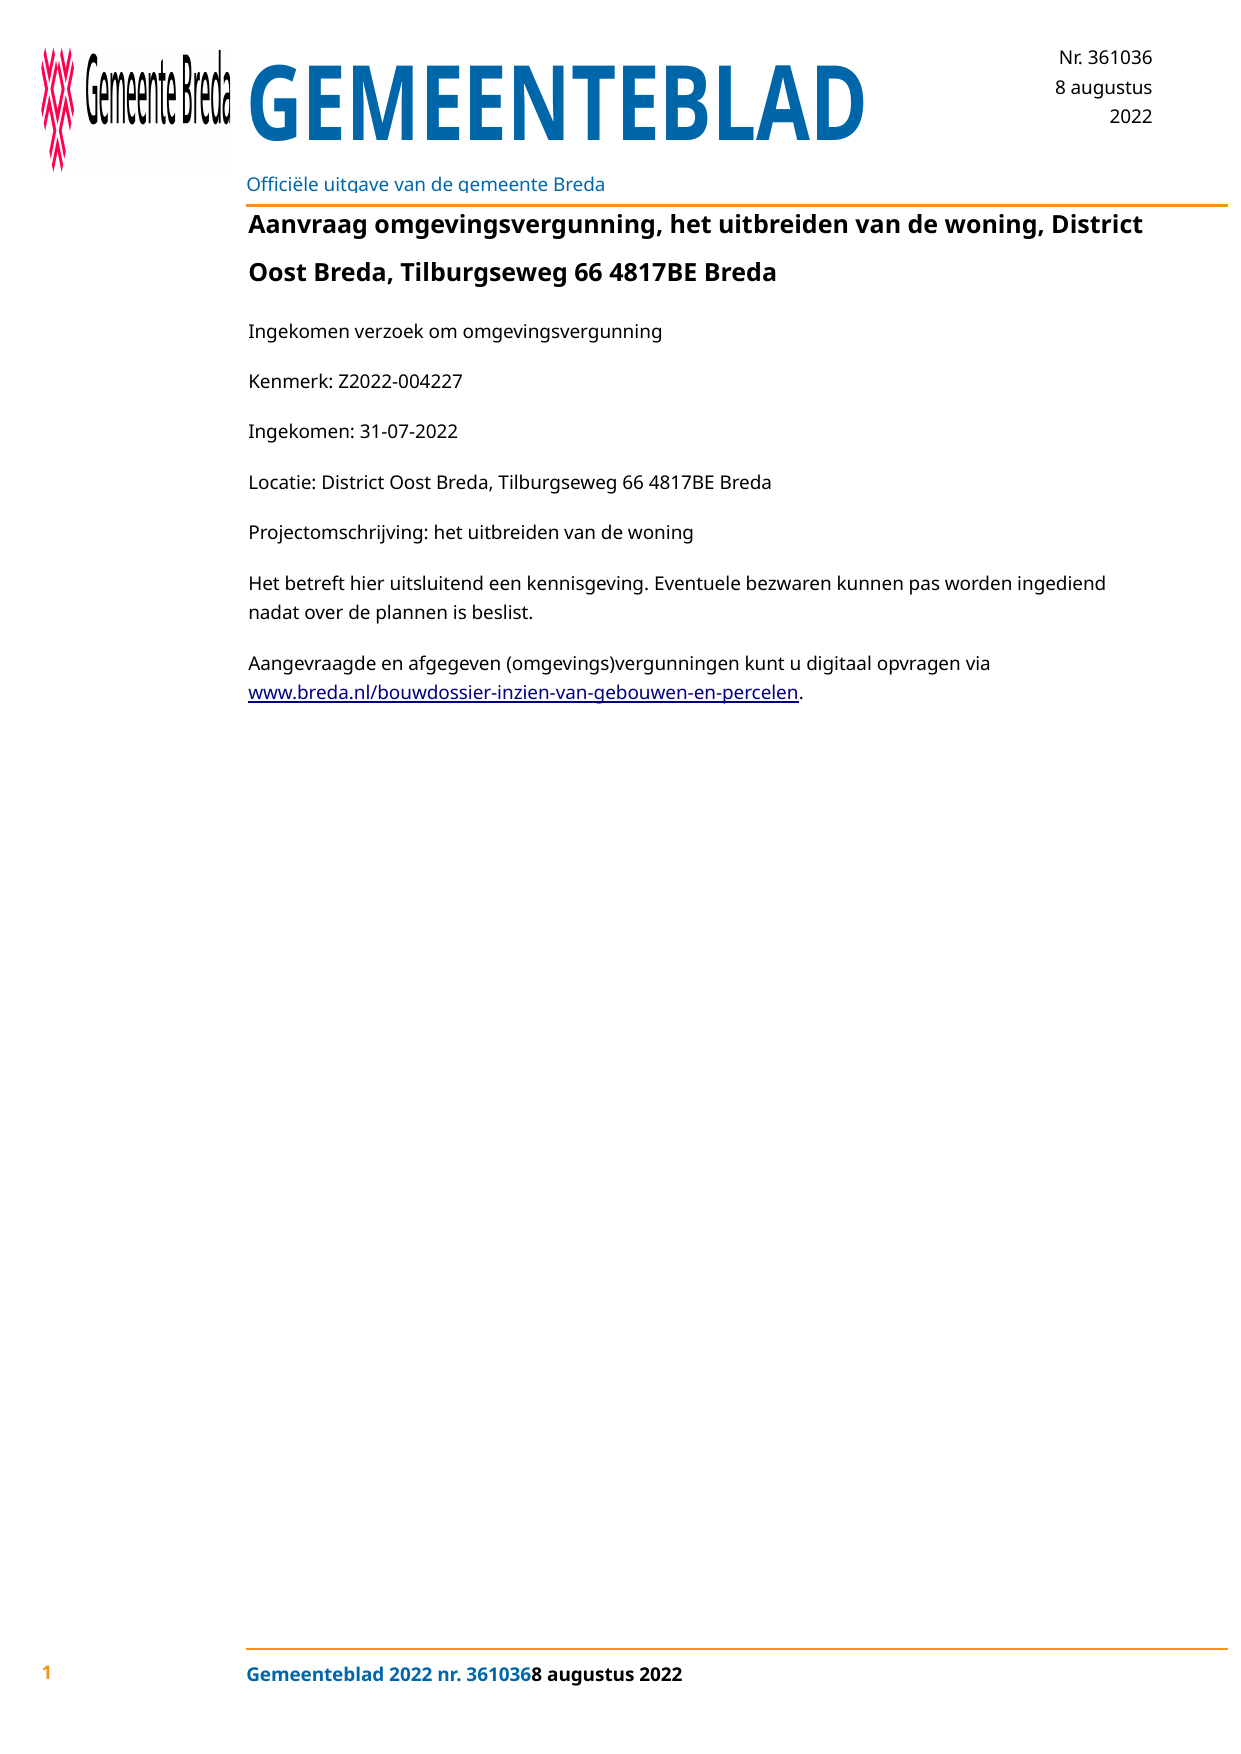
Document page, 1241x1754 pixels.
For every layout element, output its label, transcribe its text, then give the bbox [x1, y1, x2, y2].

text Locatie: District Oost Breda, Tilburgseweg 66 4817BE Breda [248, 469, 1152, 495]
text Kenmerk: Z2022-004227 [248, 368, 1152, 394]
text Het betreft hier uitsluitend een kennisgeving. Eventuele bezwaren kunnen pas worden ingediend nadat over de plannen is beslist. [248, 570, 1152, 625]
picture [41, 47, 231, 172]
text Aanvraag omgevingsvergunning, het uitbreiden van de woning, District Oost Breda, Tilburgseweg 66 4817BE Breda [248, 207, 1152, 288]
text Ingekomen: 31-07-2022 [248, 419, 1152, 444]
text Aangevraagde en afgegeven (omgevings)vergunningen kunt u digitaal opvragen via www.breda.nl/bouwdossier-inzien-van-gebouwen-en-percelen. [248, 650, 1152, 705]
text Projectomschrijving: het uitbreiden van de woning [248, 519, 1152, 545]
text Ingekomen verzoek om omgevingsvergunning [248, 318, 1152, 344]
